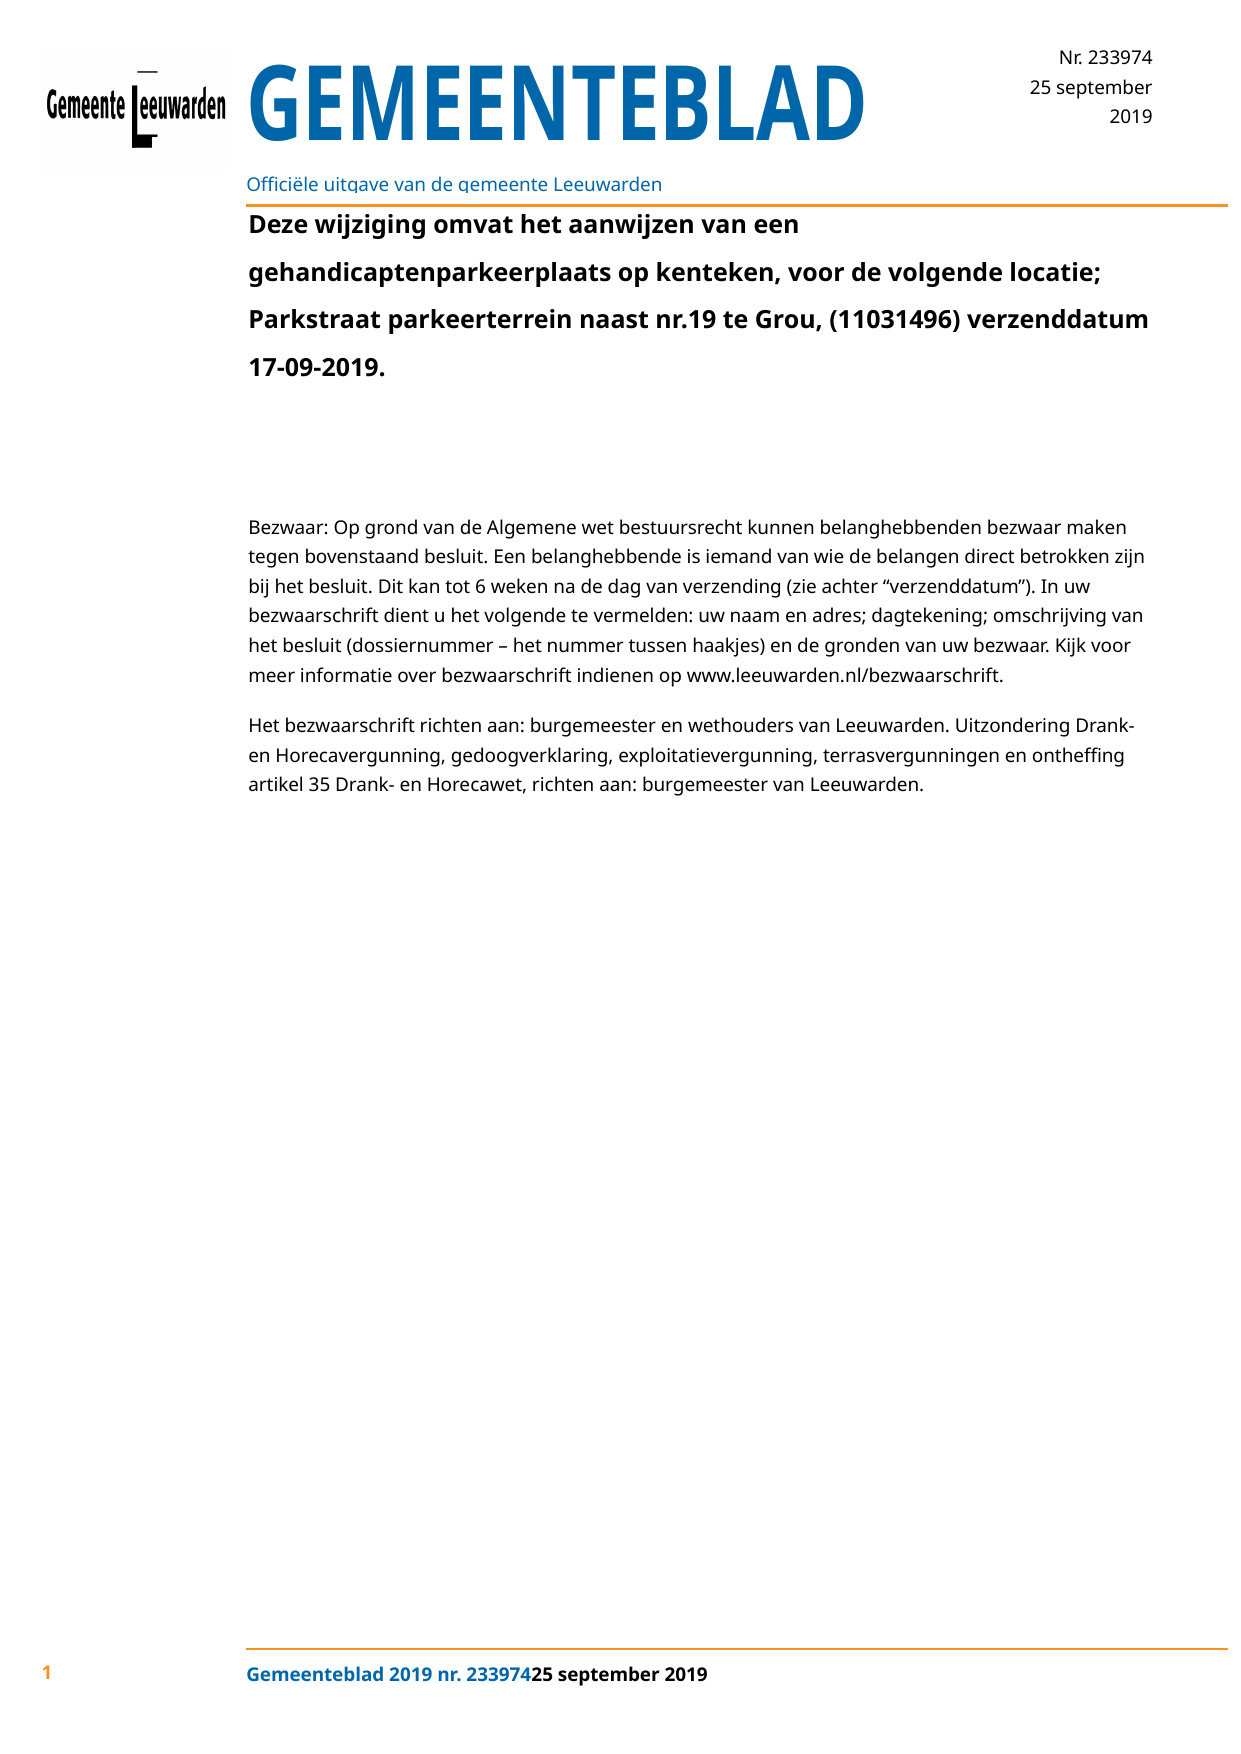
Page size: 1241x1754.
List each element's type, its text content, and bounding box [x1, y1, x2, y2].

text Deze wijziging omvat het aanwijzen van een gehandicaptenparkeerplaats op kenteken, voor de volgende locatie; Parkstraat parkeerterrein naast nr.19 te Grou, (11031496) verzenddatum 17-09-2019. [248, 207, 1152, 384]
picture [41, 47, 231, 172]
text Het bezwaarschrift richten aan: burgemeester en wethouders van Leeuwarden. Uitzondering Drank- en Horecavergunning, gedoogverklaring, exploitatievergunning, terrasvergunningen en ontheffing artikel 35 Drank- en Horecawet, richten aan: burgemeester van Leeuwarden. [248, 712, 1152, 797]
text Bezwaar: Op grond van de Algemene wet bestuursrecht kunnen belanghebbenden bezwaar maken tegen bovenstaand besluit. Een belanghebbende is iemand van wie de belangen direct betrokken zijn bij het besluit. Dit kan tot 6 weken na de dag van verzending (zie achter “verzenddatum”). In uw bezwaarschrift dient u het volgende te vermelden: uw naam en adres; dagtekening; omschrijving van het besluit (dossiernummer – het nummer tussen haakjes) en de gronden van uw bezwaar. Kijk voor meer informatie over bezwaarschrift indienen op www.leeuwarden.nl/bezwaarschrift. [248, 514, 1152, 688]
